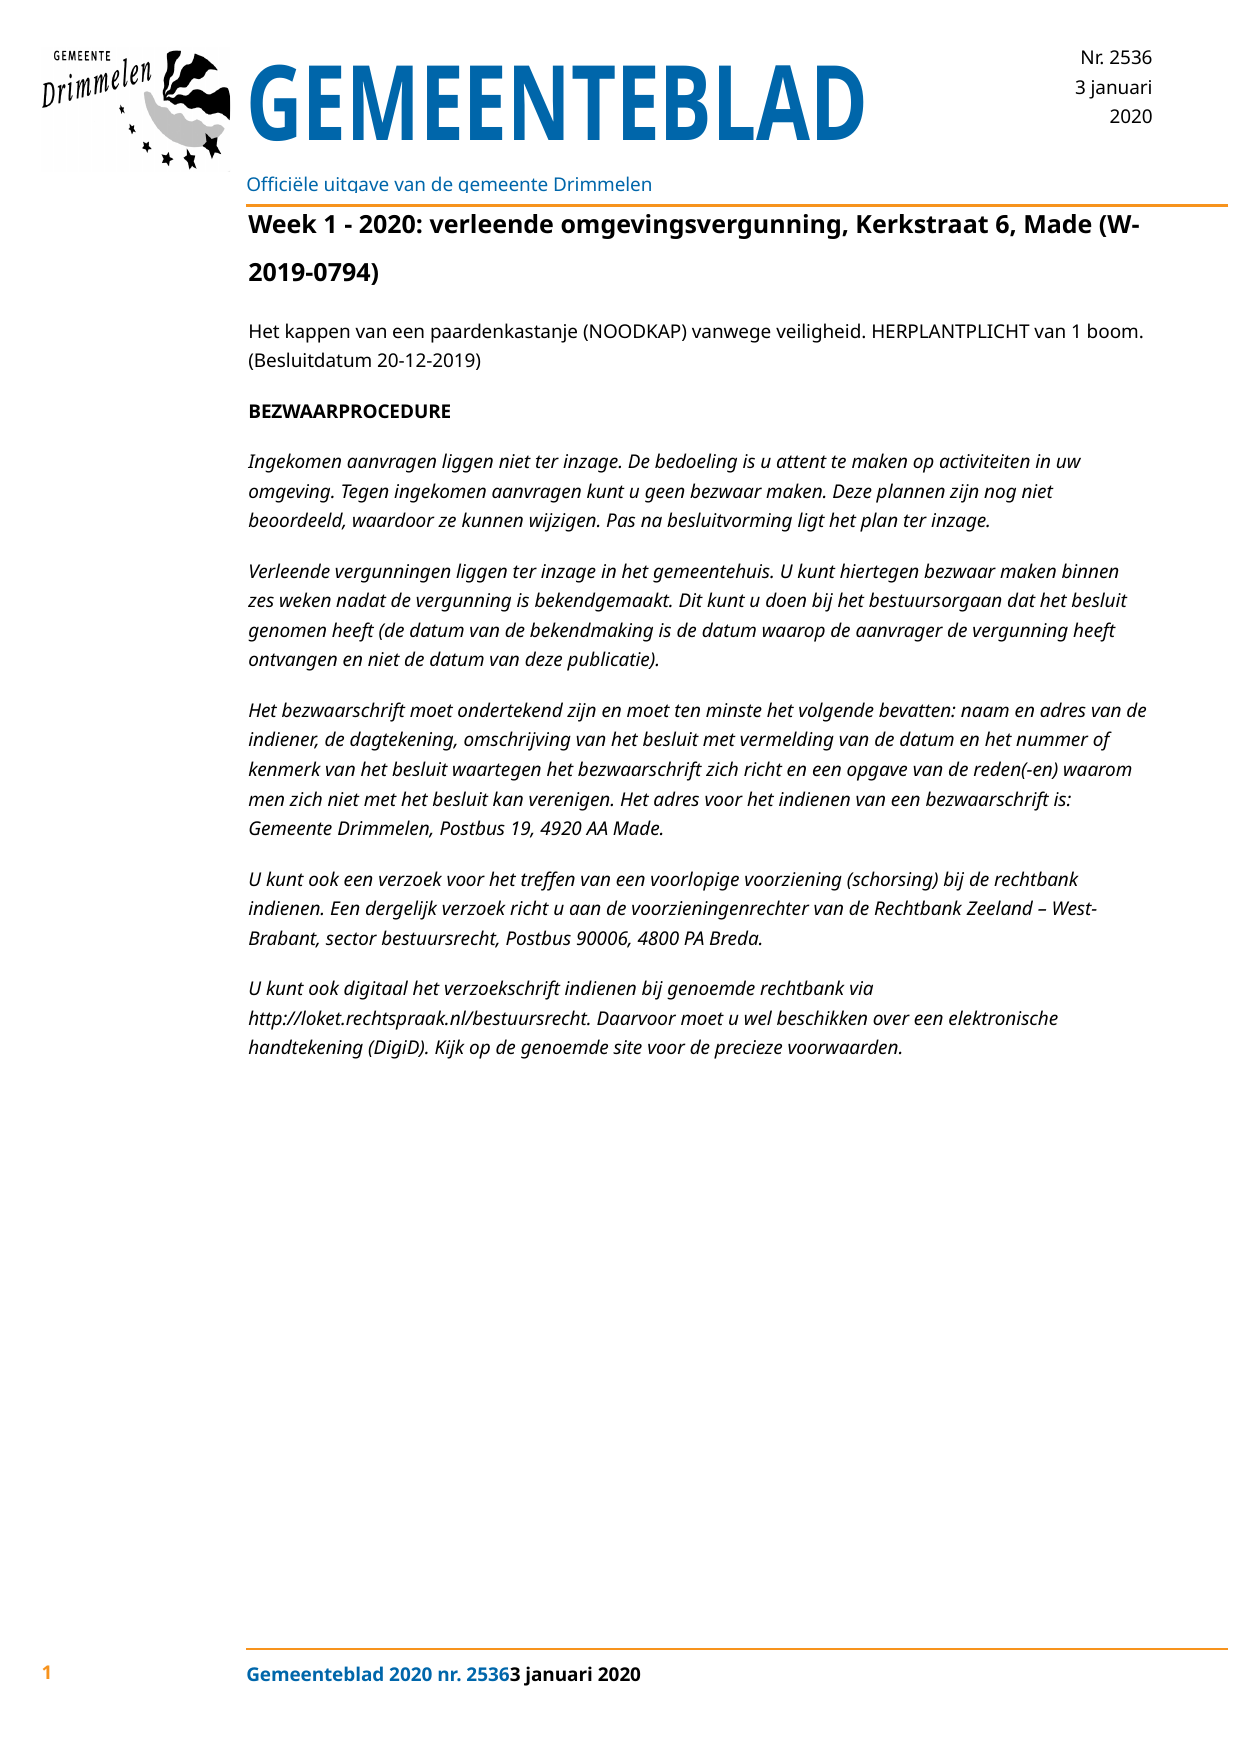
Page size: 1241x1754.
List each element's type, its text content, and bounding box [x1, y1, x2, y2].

text Het bezwaarschrift moet ondertekend zijn en moet ten minste het volgende bevatten: naam en adres van de indiener, de dagtekening, omschrijving van het besluit met vermelding van de datum en het nummer of kenmerk van het besluit waartegen het bezwaarschrift zich richt en een opgave van de reden(-en) waarom men zich niet met het besluit kan verenigen. Het adres voor het indienen van een bezwaarschrift is: Gemeente Drimmelen, Postbus 19, 4920 AA Made. [248, 697, 1152, 841]
text U kunt ook digitaal het verzoekschrift indienen bij genoemde rechtbank via http://loket.rechtspraak.nl/bestuursrecht. Daarvoor moet u wel beschikken over een elektronische handtekening (DigiD). Kijk op de genoemde site voor de precieze voorwaarden. [248, 975, 1152, 1060]
picture [41, 47, 231, 172]
text Ingekomen aanvragen liggen niet ter inzage. De bedoeling is u attent te maken op activiteiten in uw omgeving. Tegen ingekomen aanvragen kunt u geen bezwaar maken. Deze plannen zijn nog niet beoordeeld, waardoor ze kunnen wijzigen. Pas na besluitvorming ligt het plan ter inzage. [248, 448, 1152, 533]
text BEZWAARPROCEDURE [248, 398, 1152, 424]
text U kunt ook een verzoek voor het treffen van een voorlopige voorziening (schorsing) bij de rechtbank indienen. Een dergelijk verzoek richt u aan de voorzieningenrechter van de Rechtbank Zeeland – West-Brabant, sector bestuursrecht, Postbus 90006, 4800 PA Breda. [248, 866, 1152, 951]
text Week 1 - 2020: verleende omgevingsvergunning, Kerkstraat 6, Made (W-2019-0794) [248, 207, 1152, 288]
text Het kappen van een paardenkastanje (NOODKAP) vanwege veiligheid. HERPLANTPLICHT van 1 boom. (Besluitdatum 20-12-2019) [248, 318, 1152, 373]
text Verleende vergunningen liggen ter inzage in het gemeentehuis. U kunt hiertegen bezwaar maken binnen zes weken nadat de vergunning is bekendgemaakt. Dit kunt u doen bij het bestuursorgaan dat het besluit genomen heeft (de datum van de bekendmaking is de datum waarop de aanvrager de vergunning heeft ontvangen en niet de datum van deze publicatie). [248, 558, 1152, 672]
